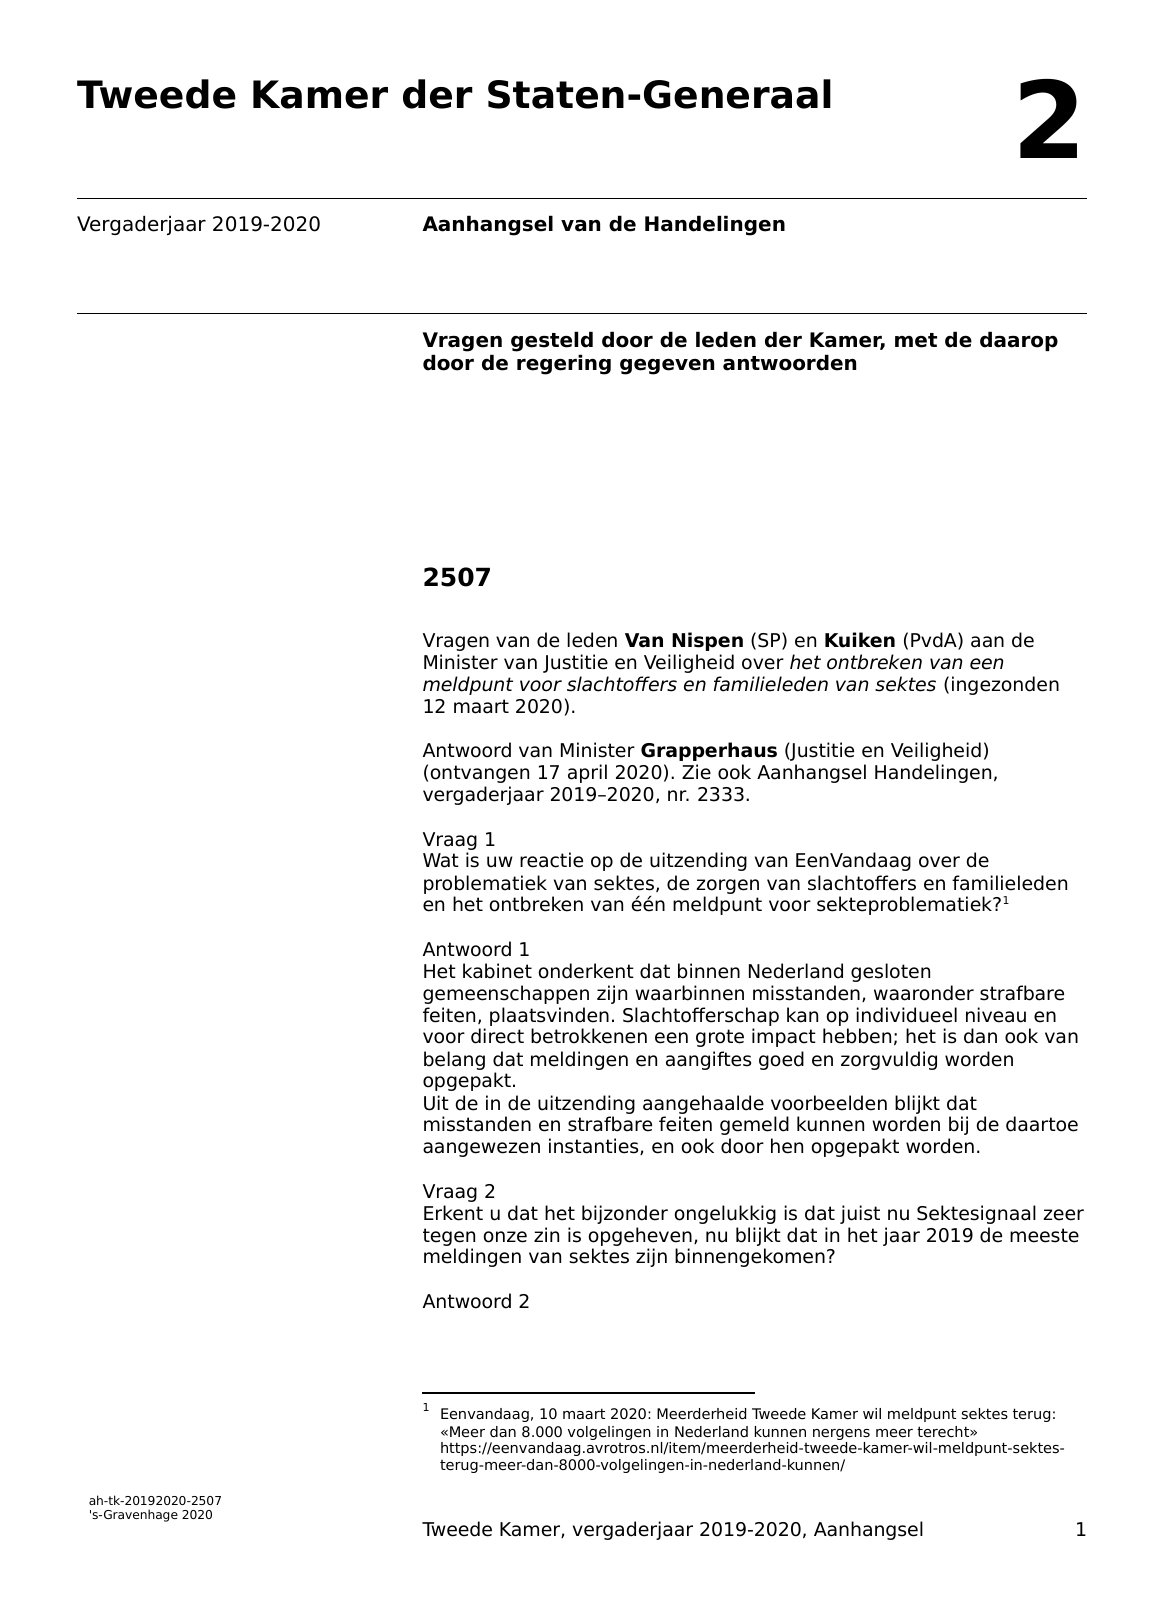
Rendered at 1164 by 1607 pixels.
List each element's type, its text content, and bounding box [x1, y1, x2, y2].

text Erkent u dat het bijzonder ongelukkig is dat juist nu Sektesignaal zeer tegen onze zin is opgeheven, nu blijkt dat in het jaar 2019 de meeste meldingen van sektes zijn binnengekomen? [422, 1202, 1087, 1268]
text Antwoord 2 [422, 1291, 1087, 1313]
table_cell Aanhangsel van de Handelingen [422, 199, 1087, 313]
text 's-Gravenhage 2020 [88, 1508, 323, 1522]
text ah-tk-20192020-2507 [88, 1494, 323, 1508]
table_header Tweede Kamer der Staten-Generaal [77, 59, 886, 198]
text Vraag 1 [422, 828, 1087, 850]
text Antwoord 1 [422, 938, 1087, 961]
table_cell Vergaderjaar 2019-2020 [77, 199, 422, 313]
text Vragen van de leden Van Nispen (SP) en Kuiken (PvdA) aan de Minister van Justitie en Veiligheid over het ontbreken van een meldpunt voor slachtoffers en familieleden van sektes (ingezonden 12 maart 2020). [422, 630, 1087, 718]
text 2507 [422, 563, 1087, 592]
text Uit de in de uitzending aangehaalde voorbeelden blijkt dat misstanden en strafbare feiten gemeld kunnen worden bij de daartoe aangewezen instanties, en ook door hen opgepakt worden. [422, 1092, 1087, 1158]
table_header 2 [886, 59, 1087, 198]
text Het kabinet onderkent dat binnen Nederland gesloten gemeenschappen zijn waarbinnen misstanden, waaronder strafbare feiten, plaatsvinden. Slachtofferschap kan op individueel niveau en voor direct betrokkenen een grote impact hebben; het is dan ook van belang dat meldingen en aangiftes goed en zorgvuldig worden opgepakt. [422, 961, 1087, 1092]
table_cell [77, 314, 422, 375]
text Wat is uw reactie op de uitzending van EenVandaag over de problematiek van sektes, de zorgen van slachtoffers en familieleden en het ontbreken van één meldpunt voor sekteproblematiek? [422, 850, 1087, 916]
text Eenvandaag, 10 maart 2020: Meerderheid Tweede Kamer wil meldpunt sektes terug: «Meer dan 8.000 volgelingen in Nederland kunnen nergens meer terecht» https://eenvandaag.avrotros.nl/item/meerderheid-tweede-kamer-wil-meldpunt-sektes-terug-meer-dan-8000-volgelingen-in-nederland-kunnen/ [422, 1402, 1087, 1474]
table_cell Vragen gesteld door de leden der Kamer, met de daarop door de regering gegeven antwoorden [422, 314, 1087, 375]
text Vraag 2 [422, 1181, 1087, 1202]
text Antwoord van Minister Grapperhaus (Justitie en Veiligheid) (ontvangen 17 april 2020). Zie ook Aanhangsel Handelingen, vergaderjaar 2019–2020, nr. 2333. [422, 740, 1087, 806]
